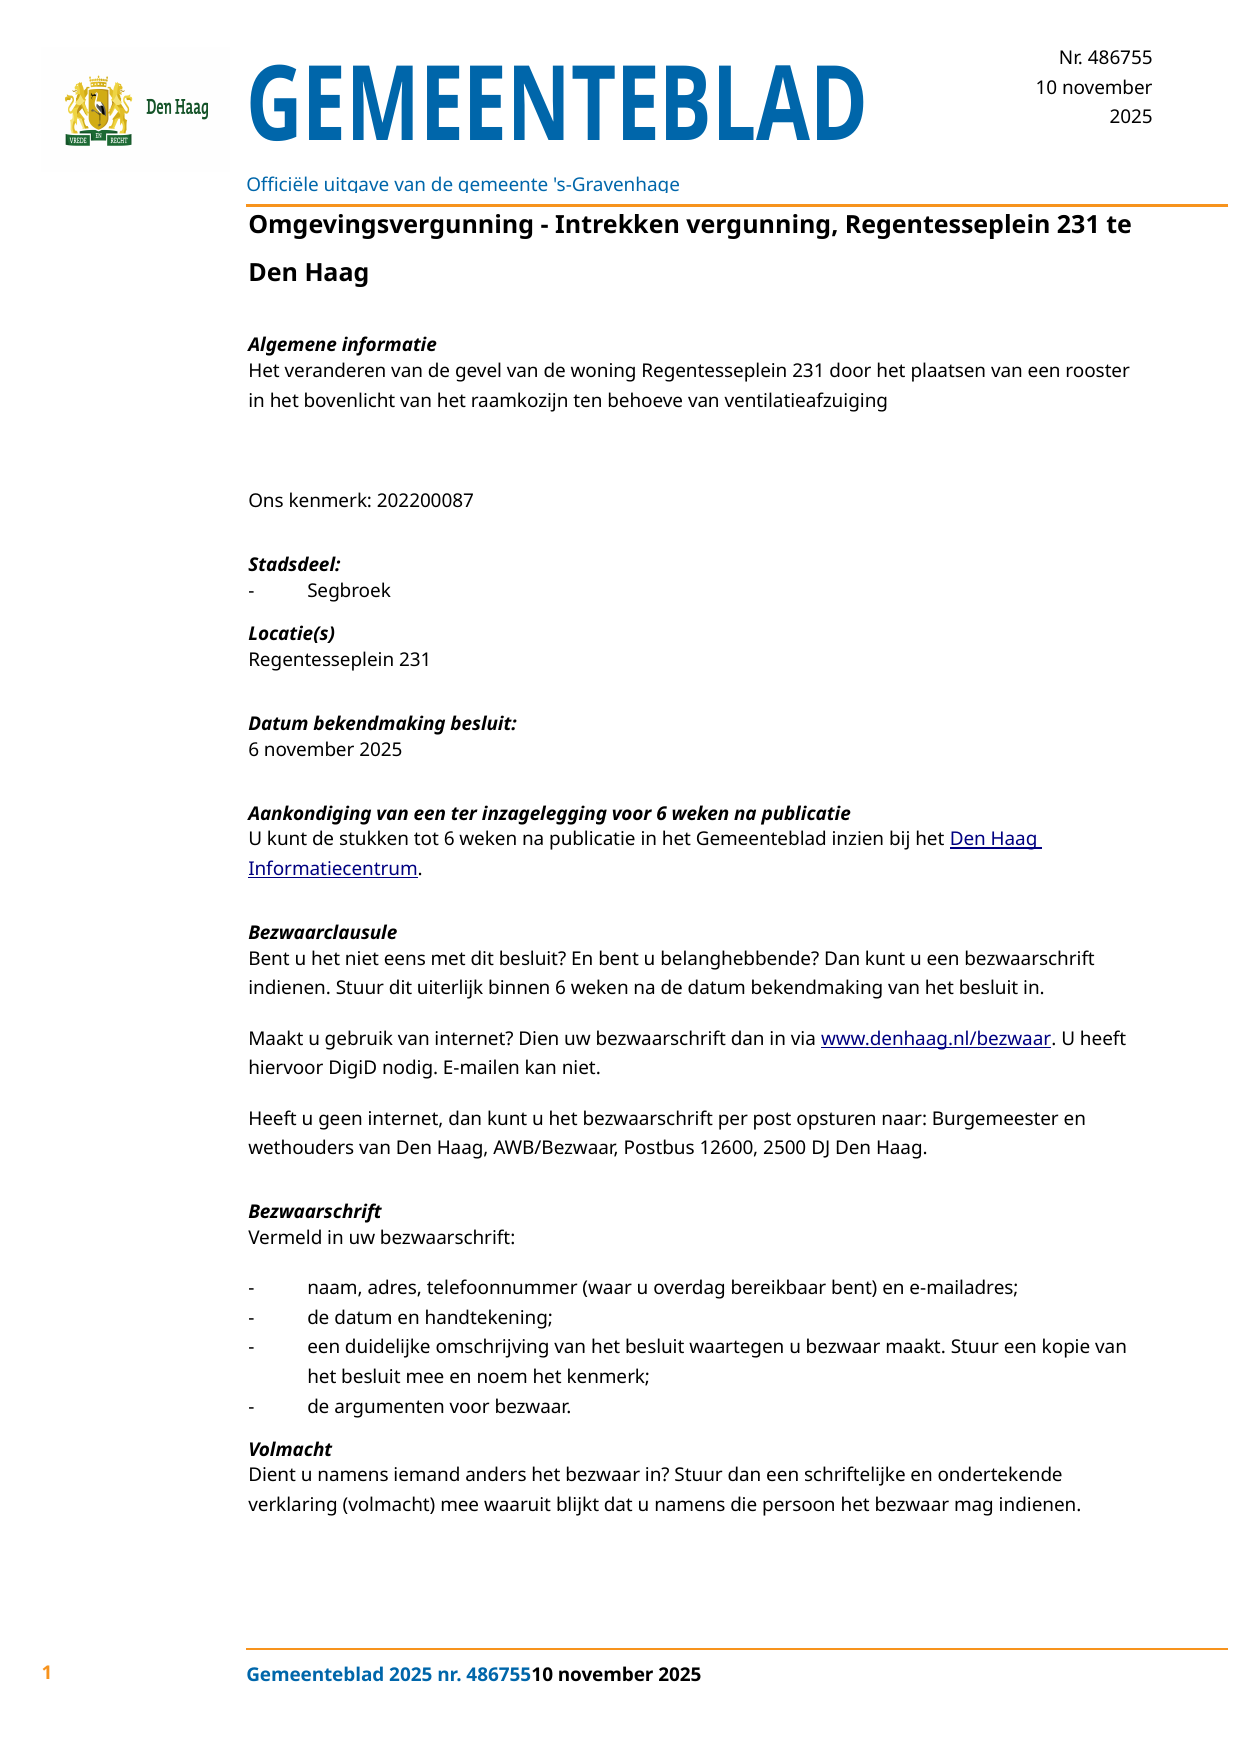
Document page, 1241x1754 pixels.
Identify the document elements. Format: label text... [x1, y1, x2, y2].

text Algemene informatie [248, 331, 1152, 357]
picture [41, 47, 231, 172]
text Bezwaarclausule [248, 919, 1152, 945]
text Volmacht [248, 1436, 1152, 1462]
text Aankondiging van een ter inzagelegging voor 6 weken na publicatie [248, 800, 1152, 826]
text U kunt de stukken tot 6 weken na publicatie in het Gemeenteblad inzien bij het Den Haag Informatiecentrum. [248, 826, 1152, 881]
text Het veranderen van de gevel van de woning Regentesseplein 231 door het plaatsen van een rooster in het bovenlicht van het raamkozijn ten behoeve van ventilatieafzuiging [248, 357, 1152, 412]
text 6 november 2025 [248, 736, 1152, 762]
list naam, adres, telefoonnummer (waar u overdag bereikbaar bent) en e-mailadres; [248, 1274, 1152, 1300]
text Stadsdeel: [248, 552, 1152, 577]
text Locatie(s) [248, 620, 1152, 646]
list de datum en handtekening; [248, 1304, 1152, 1330]
text Omgevingsvergunning - Intrekken vergunning, Regentesseplein 231 te Den Haag [248, 207, 1152, 288]
list Segbroek [248, 577, 1152, 603]
text Ons kenmerk: 202200087 [248, 488, 1152, 513]
text Dient u namens iemand anders het bezwaar in? Stuur dan een schriftelijke en ondertekende verklaring (volmacht) mee waaruit blijkt dat u namens die persoon het bezwaar mag indienen. [248, 1462, 1152, 1517]
text Bent u het niet eens met dit besluit? En bent u belanghebbende? Dan kunt u een bezwaarschrift indienen. Stuur dit uiterlijk binnen 6 weken na de datum bekendmaking van het besluit in. [248, 945, 1152, 1000]
text Heeft u geen internet, dan kunt u het bezwaarschrift per post opsturen naar: Burgemeester en wethouders van Den Haag, AWB/Bezwaar, Postbus 12600, 2500 DJ Den Haag. [248, 1105, 1152, 1160]
list een duidelijke omschrijving van het besluit waartegen u bezwaar maakt. Stuur een kopie van het besluit mee en noem het kenmerk; [248, 1334, 1152, 1389]
text Maakt u gebruik van internet? Dien uw bezwaarschrift dan in via www.denhaag.nl/bezwaar. U heeft hiervoor DigiD nodig. E-mailen kan niet. [248, 1025, 1152, 1080]
text Regentesseplein 231 [248, 646, 1152, 672]
text Vermeld in uw bezwaarschrift: [248, 1224, 1152, 1250]
list de argumenten voor bezwaar. [248, 1393, 1152, 1418]
text Datum bekendmaking besluit: [248, 710, 1152, 736]
text Bezwaarschrift [248, 1198, 1152, 1224]
